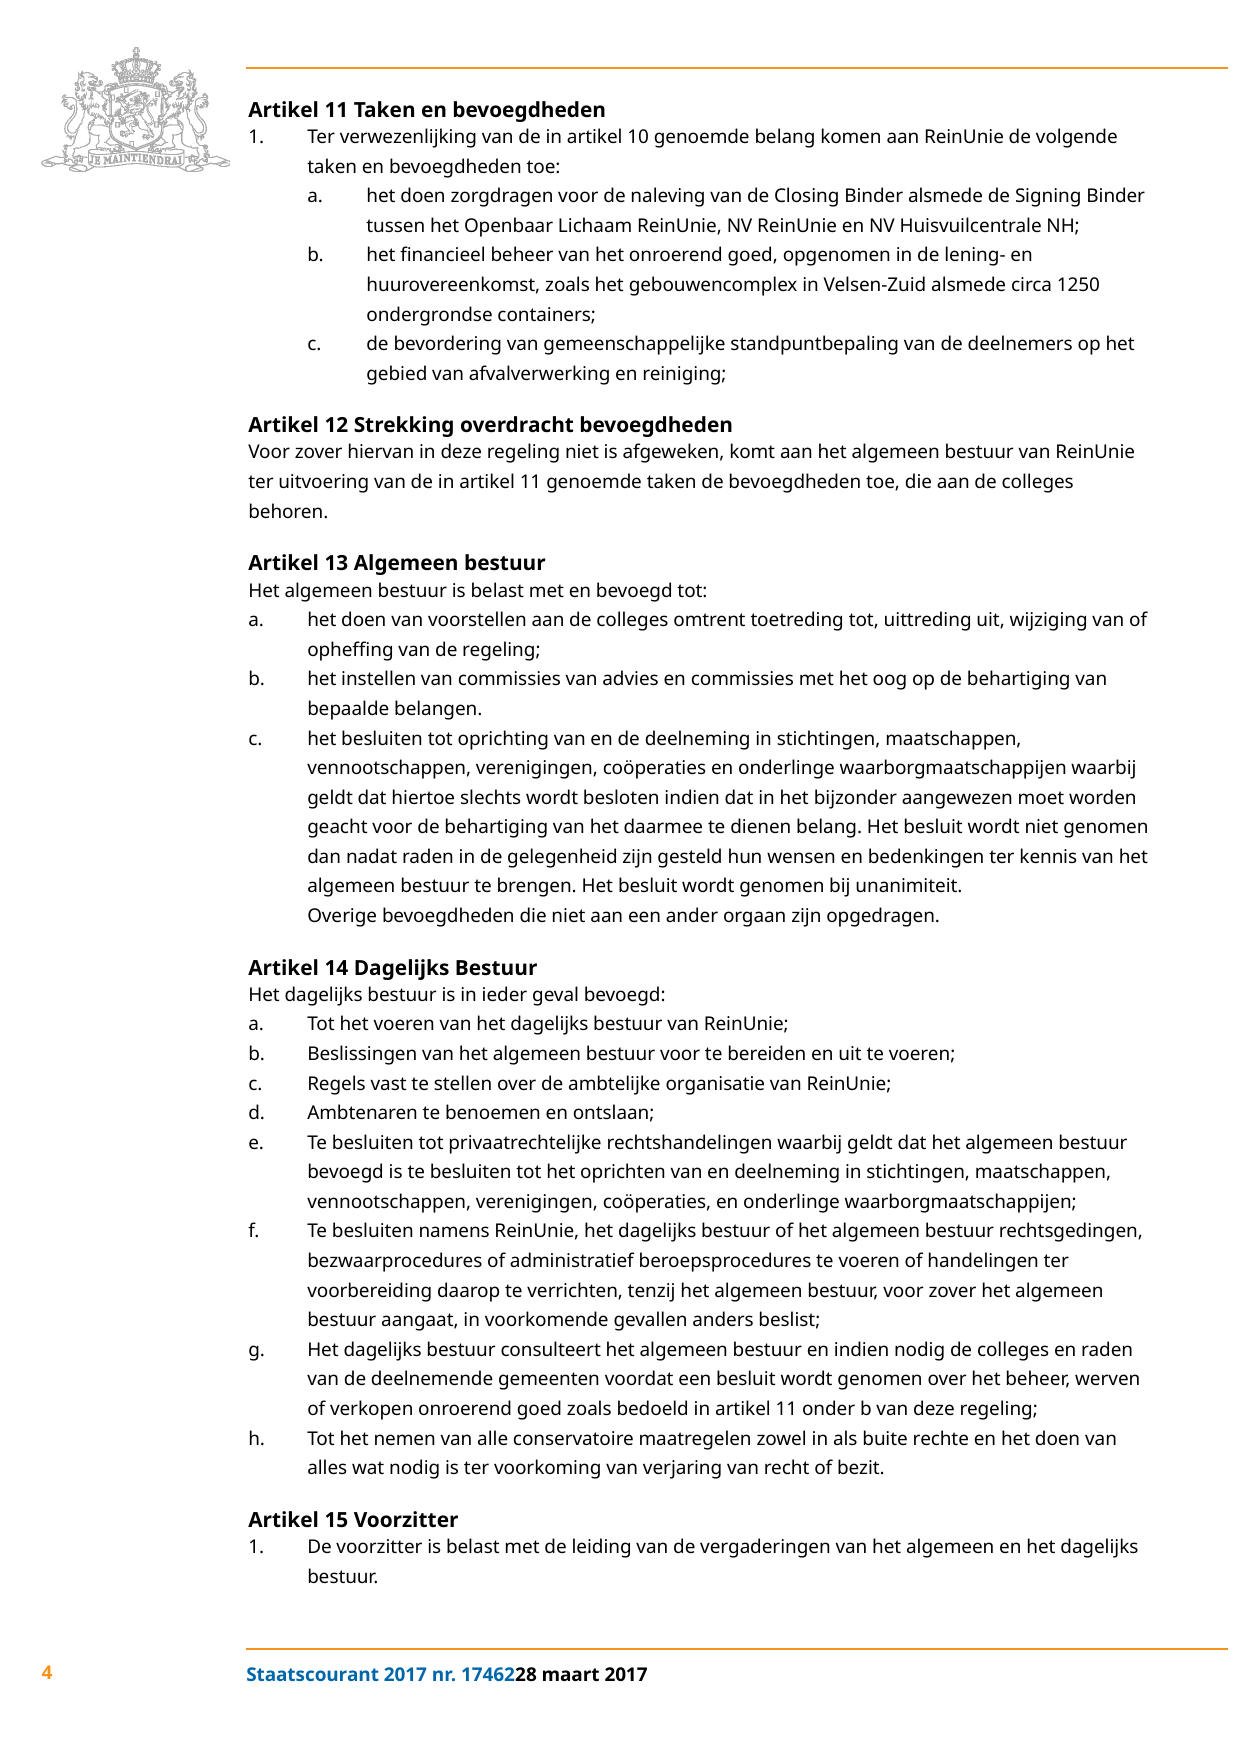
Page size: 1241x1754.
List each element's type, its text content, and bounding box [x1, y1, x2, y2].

list Tot het voeren van het dagelijks bestuur van ReinUnie; [248, 1011, 1152, 1036]
list Te besluiten tot privaatrechtelijke rechtshandelingen waarbij geldt dat het algemeen bestuur bevoegd is te besluiten tot het oprichten van en deelneming in stichtingen, maatschappen, vennootschappen, verenigingen, coöperaties, en onderlinge waarborgmaatschappijen; [248, 1129, 1152, 1214]
list De voorzitter is belast met de leiding van de vergaderingen van het algemeen en het dagelijks bestuur. [248, 1533, 1152, 1588]
picture [41, 47, 231, 172]
list het instellen van commissies van advies en commissies met het oog op de behartiging van bepaalde belangen. [248, 666, 1152, 721]
text Het dagelijks bestuur is in ieder geval bevoegd: [248, 981, 1152, 1007]
list Te besluiten namens ReinUnie, het dagelijks bestuur of het algemeen bestuur rechtsgedingen, bezwaarprocedures of administratief beroepsprocedures te voeren of handelingen ter voorbereiding daarop te verrichten, tenzij het algemeen bestuur, voor zover het algemeen bestuur aangaat, in voorkomende gevallen anders beslist; [248, 1218, 1152, 1332]
list Ambtenaren te benoemen en ontslaan; [248, 1099, 1152, 1125]
list Overige bevoegdheden die niet aan een ander orgaan zijn opgedragen. [248, 902, 1152, 928]
text Het algemeen bestuur is belast met en bevoegd tot: [248, 577, 1152, 602]
list Het dagelijks bestuur consulteert het algemeen bestuur en indien nodig de colleges en raden van de deelnemende gemeenten voordat een besluit wordt genomen over het beheer, werven of verkopen onroerend goed zoals bedoeld in artikel 11 onder b van deze regeling; [248, 1336, 1152, 1421]
list de bevordering van gemeenschappelijke standpuntbepaling van de deelnemers op het gebied van afvalverwerking en reiniging; [307, 330, 1152, 386]
list het financieel beheer van het onroerend goed, opgenomen in de lening- en huurovereenkomst, zoals het gebouwencomplex in Velsen-Zuid alsmede circa 1250 ondergrondse containers; [307, 242, 1152, 326]
list het besluiten tot oprichting van en de deelneming in stichtingen, maatschappen, vennootschappen, verenigingen, coöperaties en onderlinge waarborgmaatschappijen waarbij geldt dat hiertoe slechts wordt besloten indien dat in het bijzonder aangewezen moet worden geacht voor de behartiging van het daarmee te dienen belang. Het besluit wordt niet genomen dan nadat raden in de gelegenheid zijn gesteld hun wensen en bedenkingen ter kennis van het algemeen bestuur te brengen. Het besluit wordt genomen bij unanimiteit. [248, 725, 1152, 898]
list Ter verwezenlijking van de in artikel 10 genoemde belang komen aan ReinUnie de volgende taken en bevoegdheden toe: [248, 123, 1152, 178]
list Beslissingen van het algemeen bestuur voor te bereiden en uit te voeren; [248, 1040, 1152, 1066]
list Regels vast te stellen over de ambtelijke organisatie van ReinUnie; [248, 1070, 1152, 1096]
text Artikel 14 Dagelijks Bestuur [248, 953, 1152, 981]
list het doen zorgdragen voor de naleving van de Closing Binder alsmede de Signing Binder tussen het Openbaar Lichaam ReinUnie, NV ReinUnie en NV Huisvuilcentrale NH; [307, 182, 1152, 238]
text Voor zover hiervan in deze regeling niet is afgeweken, komt aan het algemeen bestuur van ReinUnie ter uitvoering van de in artikel 11 genoemde taken de bevoegdheden toe, die aan de colleges behoren. [248, 439, 1152, 524]
text Artikel 11 Taken en bevoegdheden [248, 95, 1152, 123]
text Artikel 13 Algemeen bestuur [248, 548, 1152, 577]
text Artikel 12 Strekking overdracht bevoegdheden [248, 410, 1152, 439]
text Artikel 15 Voorzitter [248, 1505, 1152, 1533]
list het doen van voorstellen aan de colleges omtrent toetreding tot, uittreding uit, wijziging van of opheffing van de regeling; [248, 606, 1152, 662]
list Tot het nemen van alle conservatoire maatregelen zowel in als buite rechte en het doen van alles wat nodig is ter voorkoming van verjaring van recht of bezit. [248, 1425, 1152, 1480]
